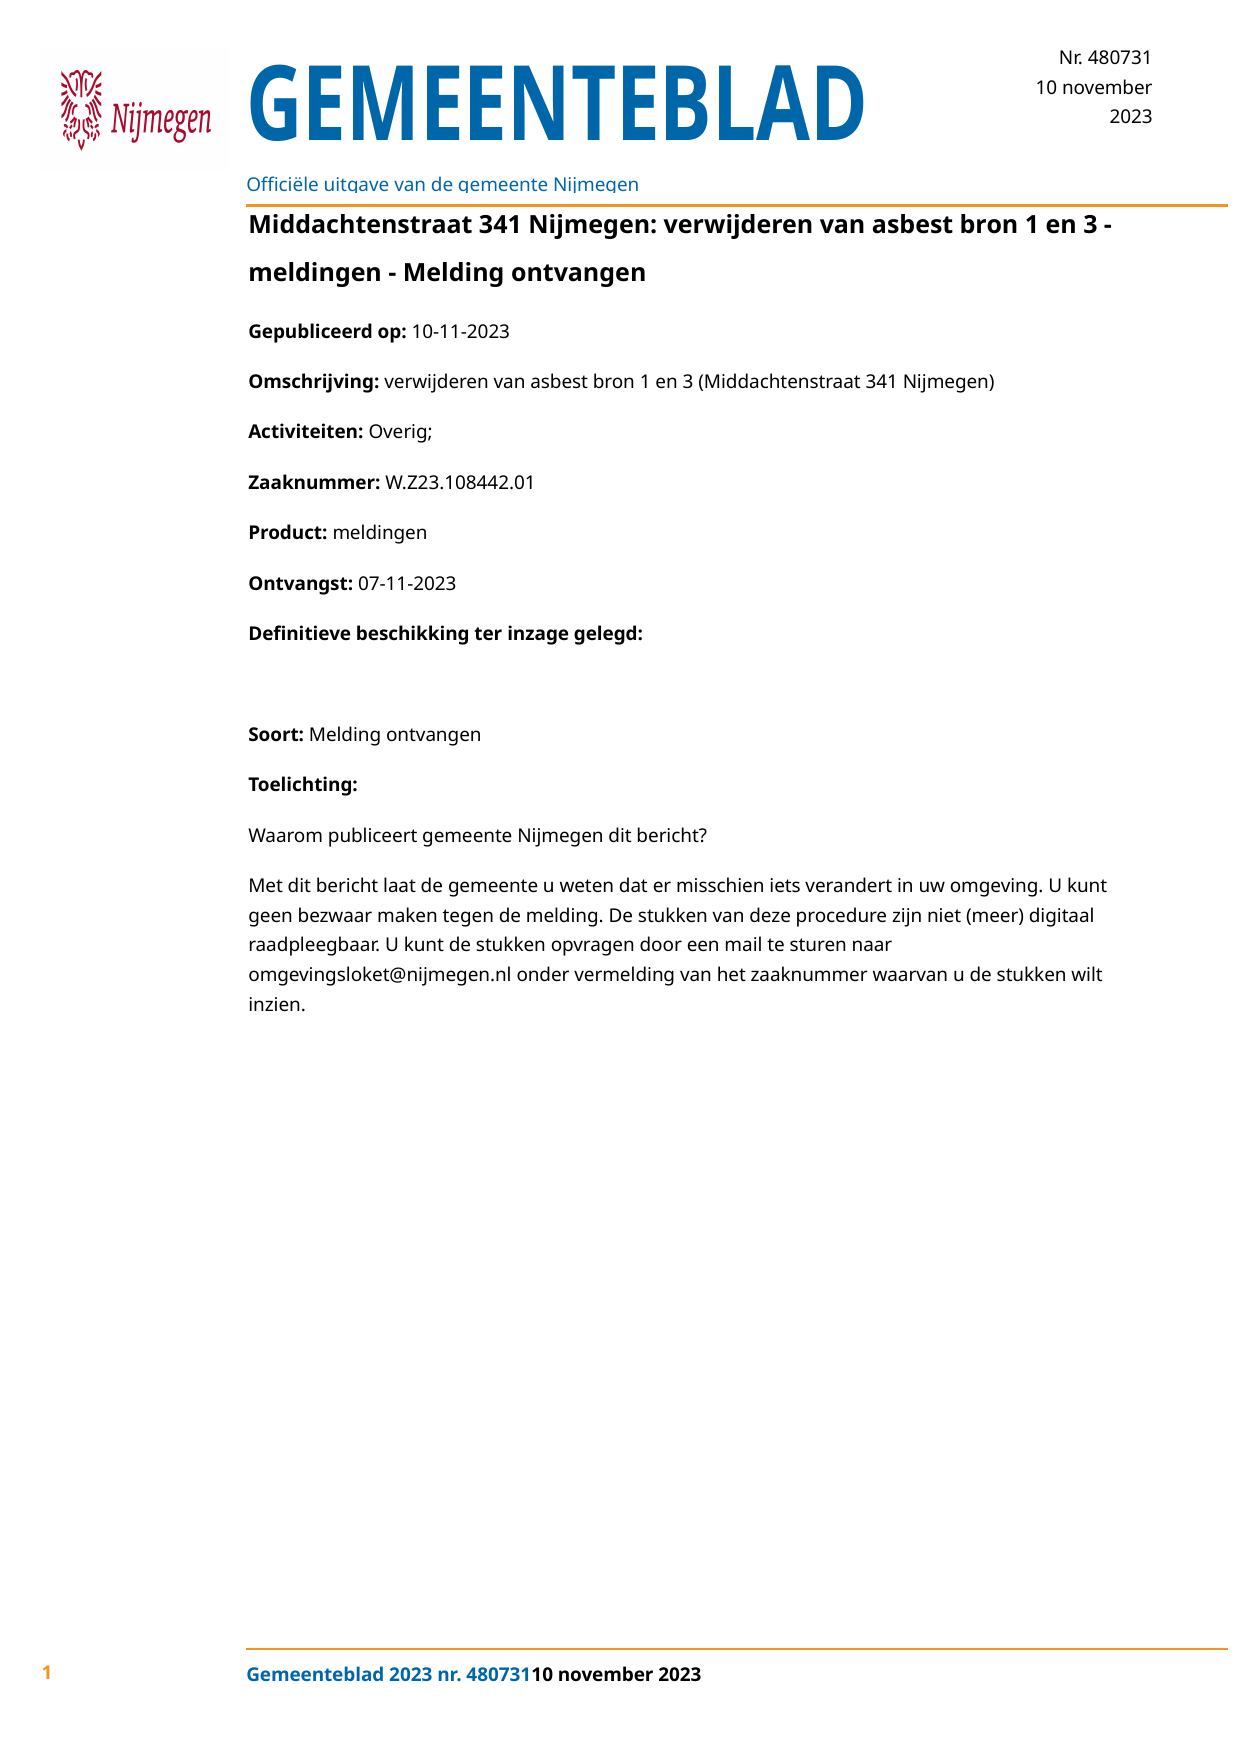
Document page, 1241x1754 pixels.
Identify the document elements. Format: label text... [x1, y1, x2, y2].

text Soort: Melding ontvangen [248, 721, 1152, 747]
text Gepubliceerd op: 10-11-2023 [248, 318, 1152, 344]
text Activiteiten: Overig; [248, 419, 1152, 444]
text Met dit bericht laat de gemeente u weten dat er misschien iets verandert in uw omgeving. U kunt geen bezwaar maken tegen de melding. De stukken van deze procedure zijn niet (meer) digitaal raadpleegbaar. U kunt de stukken opvragen door een mail te sturen naar omgevingsloket@nijmegen.nl onder vermelding van het zaaknummer waarvan u de stukken wilt inzien. [248, 872, 1152, 1017]
text Omschrijving: verwijderen van asbest bron 1 en 3 (Middachtenstraat 341 Nijmegen) [248, 368, 1152, 394]
text Ontvangst: 07-11-2023 [248, 570, 1152, 596]
picture [41, 47, 231, 172]
text Toelichting: [248, 772, 1152, 797]
text Product: meldingen [248, 519, 1152, 545]
text Middachtenstraat 341 Nijmegen: verwijderen van asbest bron 1 en 3 - meldingen - Melding ontvangen [248, 207, 1152, 288]
text Definitieve beschikking ter inzage gelegd: [248, 620, 1152, 646]
text Waarom publiceert gemeente Nijmegen dit bericht? [248, 822, 1152, 848]
text Zaaknummer: W.Z23.108442.01 [248, 469, 1152, 495]
